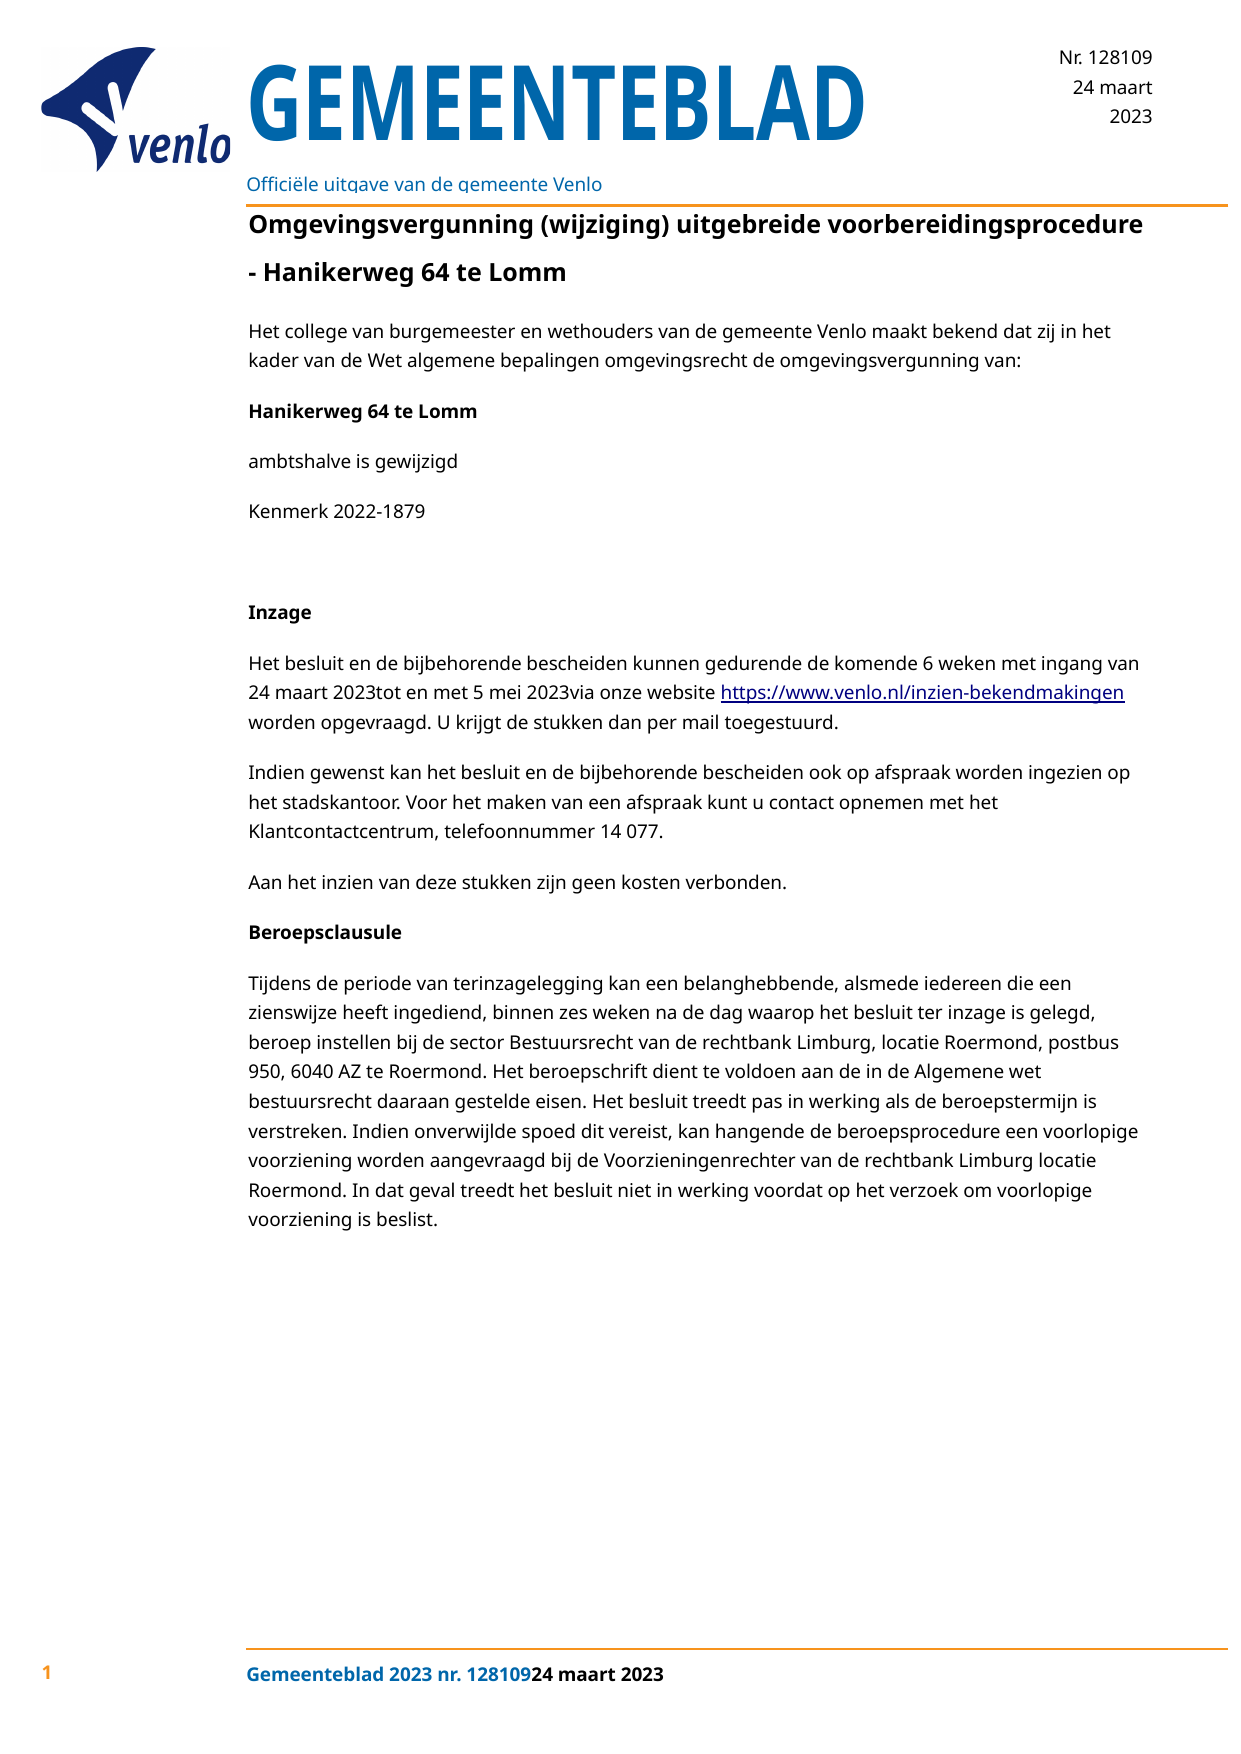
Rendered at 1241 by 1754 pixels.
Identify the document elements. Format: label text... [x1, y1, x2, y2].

text ambtshalve is gewijzigd [248, 448, 1152, 474]
picture [41, 47, 231, 172]
text Het besluit en de bijbehorende bescheiden kunnen gedurende de komende 6 weken met ingang van 24 maart 2023tot en met 5 mei 2023via onze website https://www.venlo.nl/inzien-bekendmakingen worden opgevraagd. U krijgt de stukken dan per mail toegestuurd. [248, 650, 1152, 735]
text Omgevingsvergunning (wijziging) uitgebreide voorbereidingsprocedure - Hanikerweg 64 te Lomm [248, 207, 1152, 288]
text Tijdens de periode van terinzagelegging kan een belanghebbende, alsmede iedereen die een zienswijze heeft ingediend, binnen zes weken na de dag waarop het besluit ter inzage is gelegd, beroep instellen bij de sector Bestuursrecht van de rechtbank Limburg, locatie Roermond, postbus 950, 6040 AZ te Roermond. Het beroepschrift dient te voldoen aan de in de Algemene wet bestuursrecht daaraan gestelde eisen. Het besluit treedt pas in werking als de beroepstermijn is verstreken. Indien onverwijlde spoed dit vereist, kan hangende de beroepsprocedure een voorlopige voorziening worden aangevraagd bij de Voorzieningenrechter van de rechtbank Limburg locatie Roermond. In dat geval treedt het besluit niet in werking voordat op het verzoek om voorlopige voorziening is beslist. [248, 970, 1152, 1232]
text Inzage [248, 599, 1152, 625]
text Kenmerk 2022-1879 [248, 499, 1152, 524]
text Aan het inzien van deze stukken zijn geen kosten verbonden. [248, 869, 1152, 895]
text Indien gewenst kan het besluit en de bijbehorende bescheiden ook op afspraak worden ingezien op het stadskantoor. Voor het maken van een afspraak kunt u contact opnemen met het Klantcontactcentrum, telefoonnummer 14 077. [248, 759, 1152, 844]
text Hanikerweg 64 te Lomm [248, 398, 1152, 424]
text Het college van burgemeester en wethouders van de gemeente Venlo maakt bekend dat zij in het kader van de Wet algemene bepalingen omgevingsrecht de omgevingsvergunning van: [248, 318, 1152, 373]
text Beroepsclausule [248, 919, 1152, 945]
